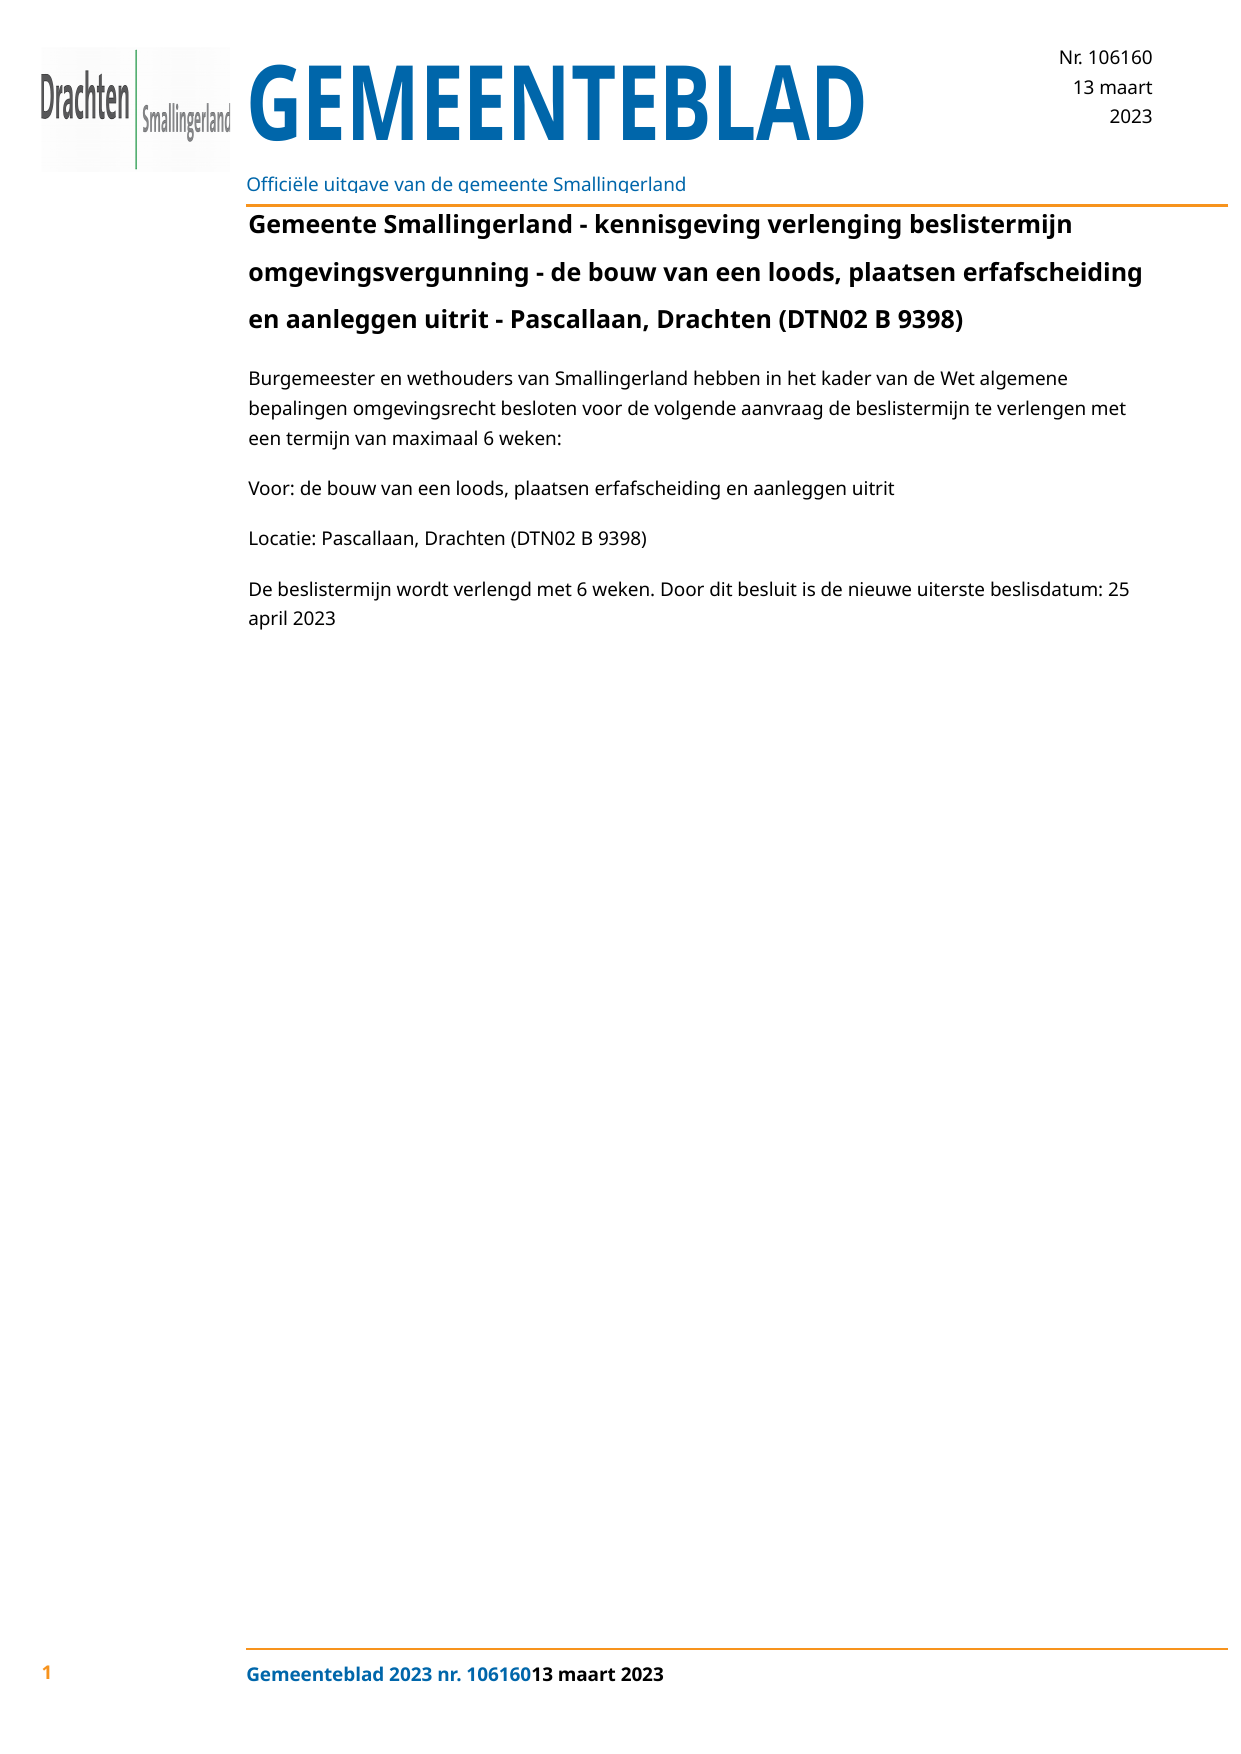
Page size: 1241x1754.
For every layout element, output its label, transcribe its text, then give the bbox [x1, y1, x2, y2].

text Locatie: Pascallaan, Drachten (DTN02 B 9398) [248, 526, 1152, 551]
text Gemeente Smallingerland - kennisgeving verlenging beslistermijn omgevingsvergunning - de bouw van een loods, plaatsen erfafscheiding en aanleggen uitrit - Pascallaan, Drachten (DTN02 B 9398) [248, 207, 1152, 336]
text Voor: de bouw van een loods, plaatsen erfafscheiding en aanleggen uitrit [248, 475, 1152, 501]
picture [41, 47, 231, 172]
text Burgemeester en wethouders van Smallingerland hebben in het kader van de Wet algemene bepalingen omgevingsrecht besloten voor de volgende aanvraag de beslistermijn te verlengen met een termijn van maximaal 6 weken: [248, 366, 1152, 450]
text De beslistermijn wordt verlengd met 6 weken. Door dit besluit is de nieuwe uiterste beslisdatum: 25 april 2023 [248, 576, 1152, 631]
